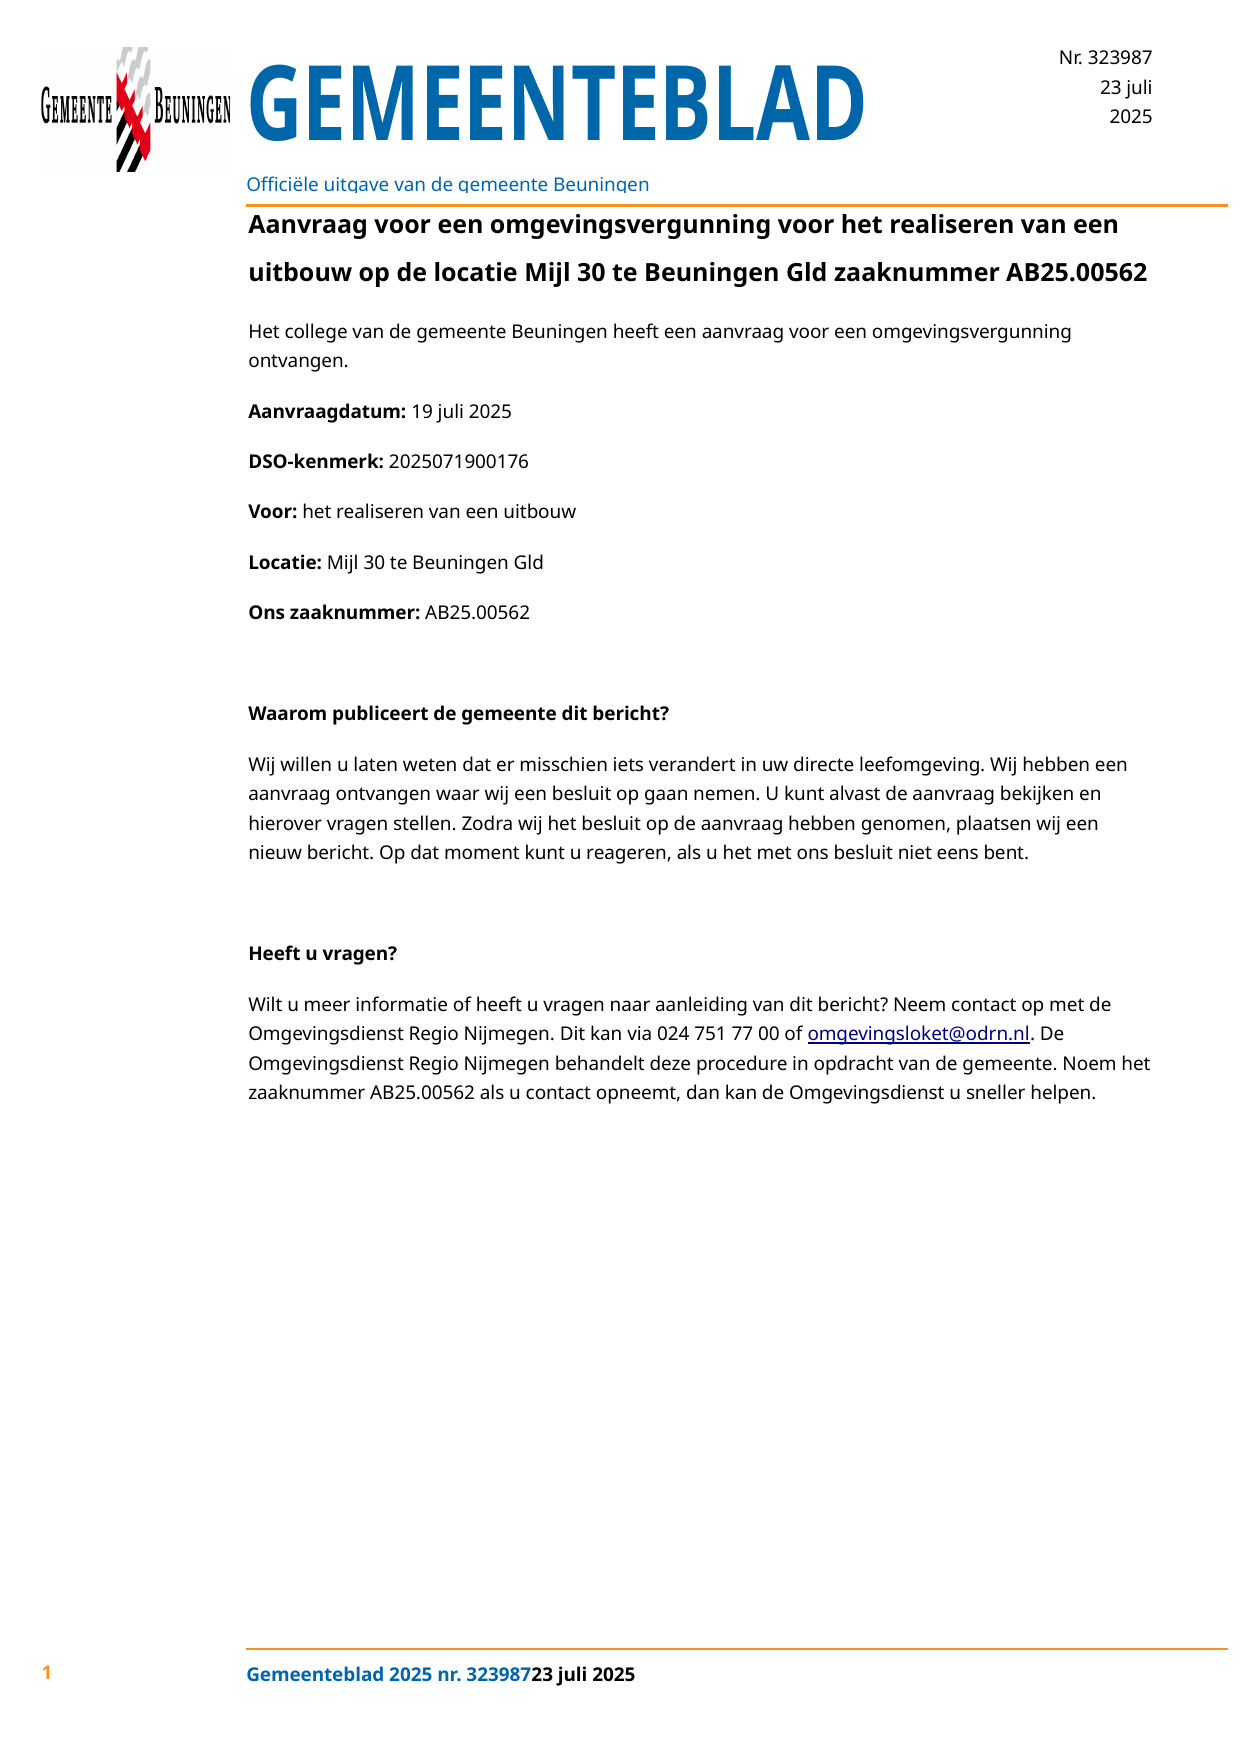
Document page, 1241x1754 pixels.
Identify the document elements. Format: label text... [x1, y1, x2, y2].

text Voor: het realiseren van een uitbouw [248, 499, 1152, 524]
text Wilt u meer informatie of heeft u vragen naar aanleiding van dit bericht? Neem contact op met de Omgevingsdienst Regio Nijmegen. Dit kan via 024 751 77 00 of omgevingsloket@odrn.nl. De Omgevingsdienst Regio Nijmegen behandelt deze procedure in opdracht van de gemeente. Noem het zaaknummer AB25.00562 als u contact opneemt, dan kan de Omgevingsdienst u sneller helpen. [248, 991, 1152, 1105]
text Waarom publiceert de gemeente dit bericht? [248, 700, 1152, 726]
picture [41, 47, 231, 172]
text Aanvraagdatum: 19 juli 2025 [248, 398, 1152, 424]
text Heeft u vragen? [248, 940, 1152, 966]
text Aanvraag voor een omgevingsvergunning voor het realiseren van een uitbouw op de locatie Mijl 30 te Beuningen Gld zaaknummer AB25.00562 [248, 207, 1152, 288]
text Ons zaaknummer: AB25.00562 [248, 599, 1152, 625]
text Locatie: Mijl 30 te Beuningen Gld [248, 549, 1152, 575]
text DSO-kenmerk: 2025071900176 [248, 448, 1152, 474]
text Het college van de gemeente Beuningen heeft een aanvraag voor een omgevingsvergunning ontvangen. [248, 318, 1152, 373]
text Wij willen u laten weten dat er misschien iets verandert in uw directe leefomgeving. Wij hebben een aanvraag ontvangen waar wij een besluit op gaan nemen. U kunt alvast de aanvraag bekijken en hierover vragen stellen. Zodra wij het besluit op de aanvraag hebben genomen, plaatsen wij een nieuw bericht. Op dat moment kunt u reageren, als u het met ons besluit niet eens bent. [248, 751, 1152, 865]
